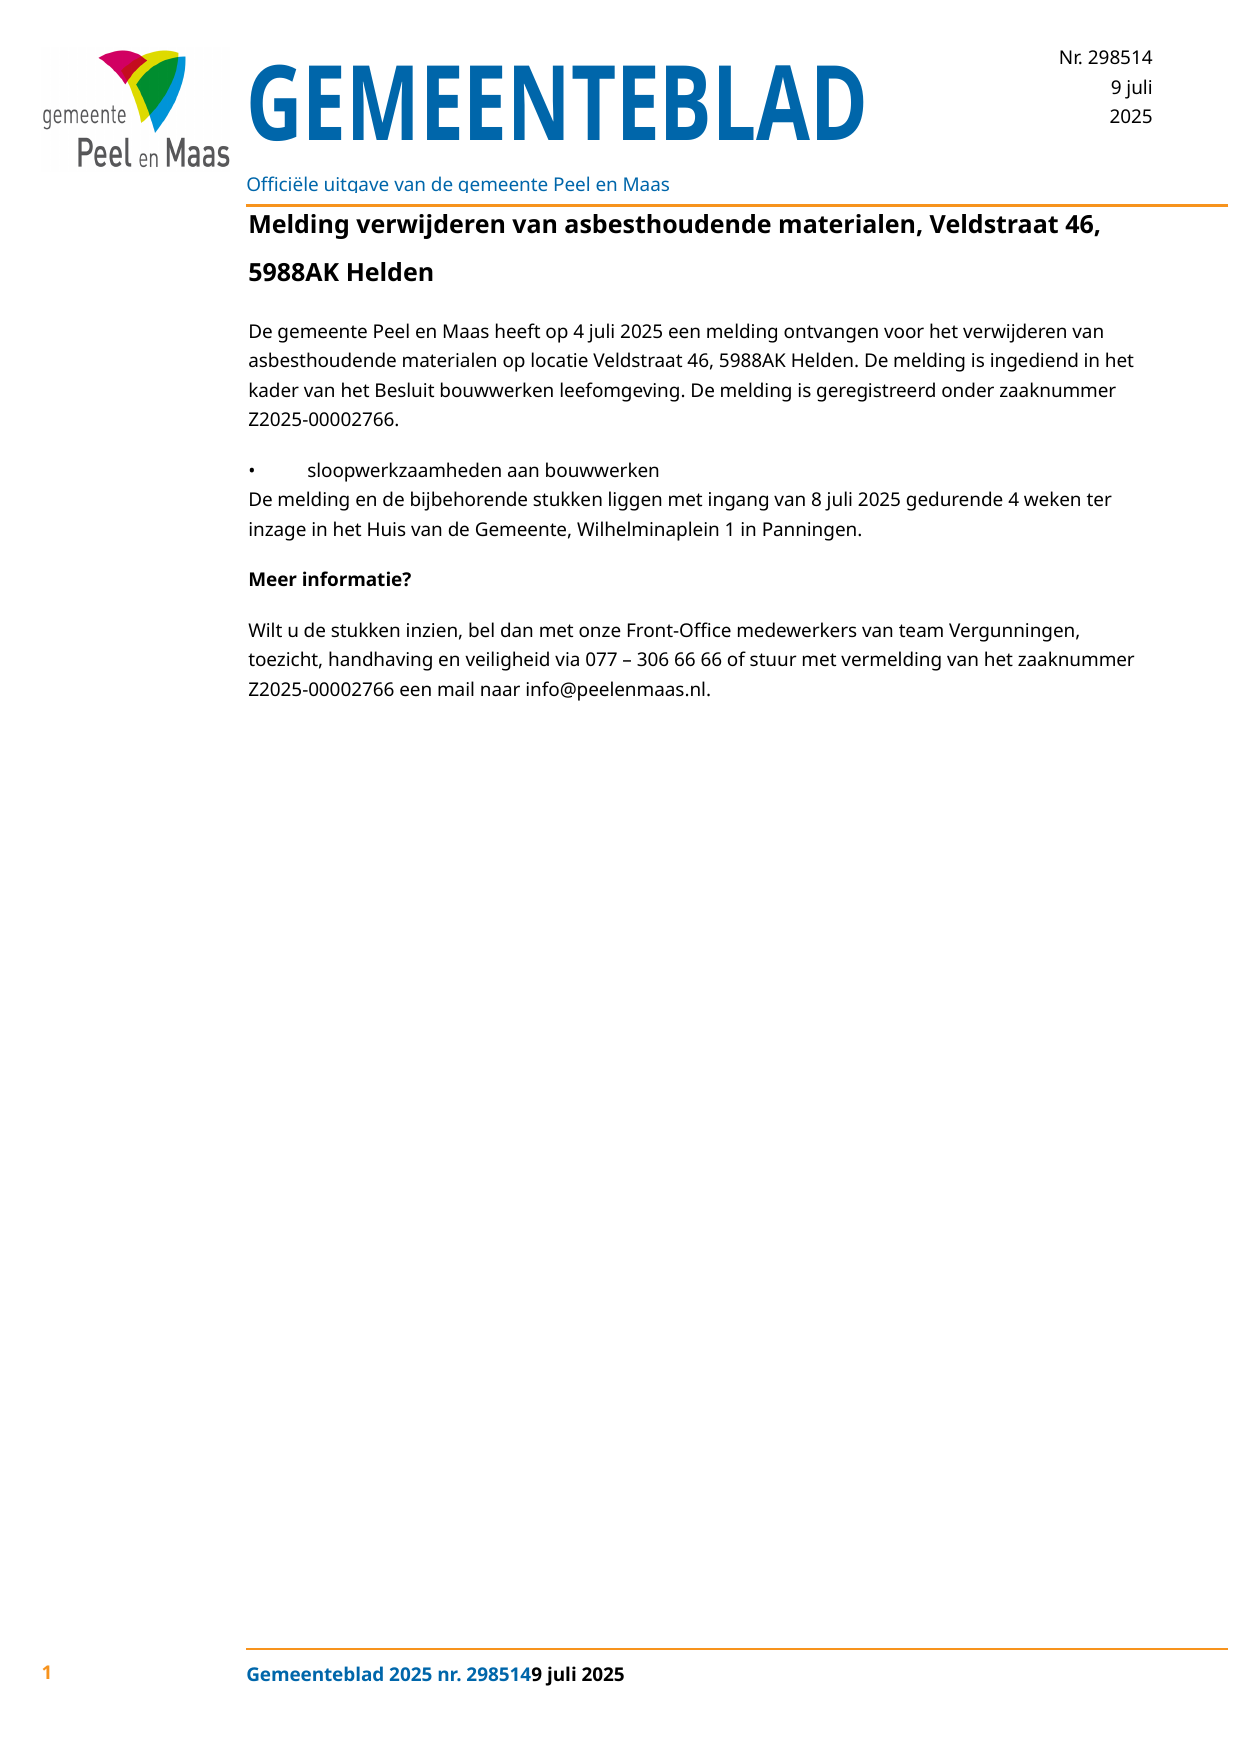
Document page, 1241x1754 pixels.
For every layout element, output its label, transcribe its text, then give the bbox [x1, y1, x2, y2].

text De melding en de bijbehorende stukken liggen met ingang van 8 juli 2025 gedurende 4 weken ter inzage in het Huis van de Gemeente, Wilhelminaplein 1 in Panningen. [248, 487, 1152, 542]
text De gemeente Peel en Maas heeft op 4 juli 2025 een melding ontvangen voor het verwijderen van asbesthoudende materialen op locatie Veldstraat 46, 5988AK Helden. De melding is ingediend in het kader van het Besluit bouwwerken leefomgeving. De melding is geregistreerd onder zaaknummer Z2025-00002766. [248, 318, 1152, 432]
text Meer informatie? [248, 567, 1152, 592]
picture [41, 47, 231, 172]
text Melding verwijderen van asbesthoudende materialen, Veldstraat 46, 5988AK Helden [248, 207, 1152, 288]
list sloopwerkzaamheden aan bouwwerken [248, 457, 1152, 483]
text Wilt u de stukken inzien, bel dan met onze Front-Office medewerkers van team Vergunningen, toezicht, handhaving en veiligheid via 077 – 306 66 66 of stuur met vermelding van het zaaknummer Z2025-00002766 een mail naar info@peelenmaas.nl. [248, 617, 1152, 702]
